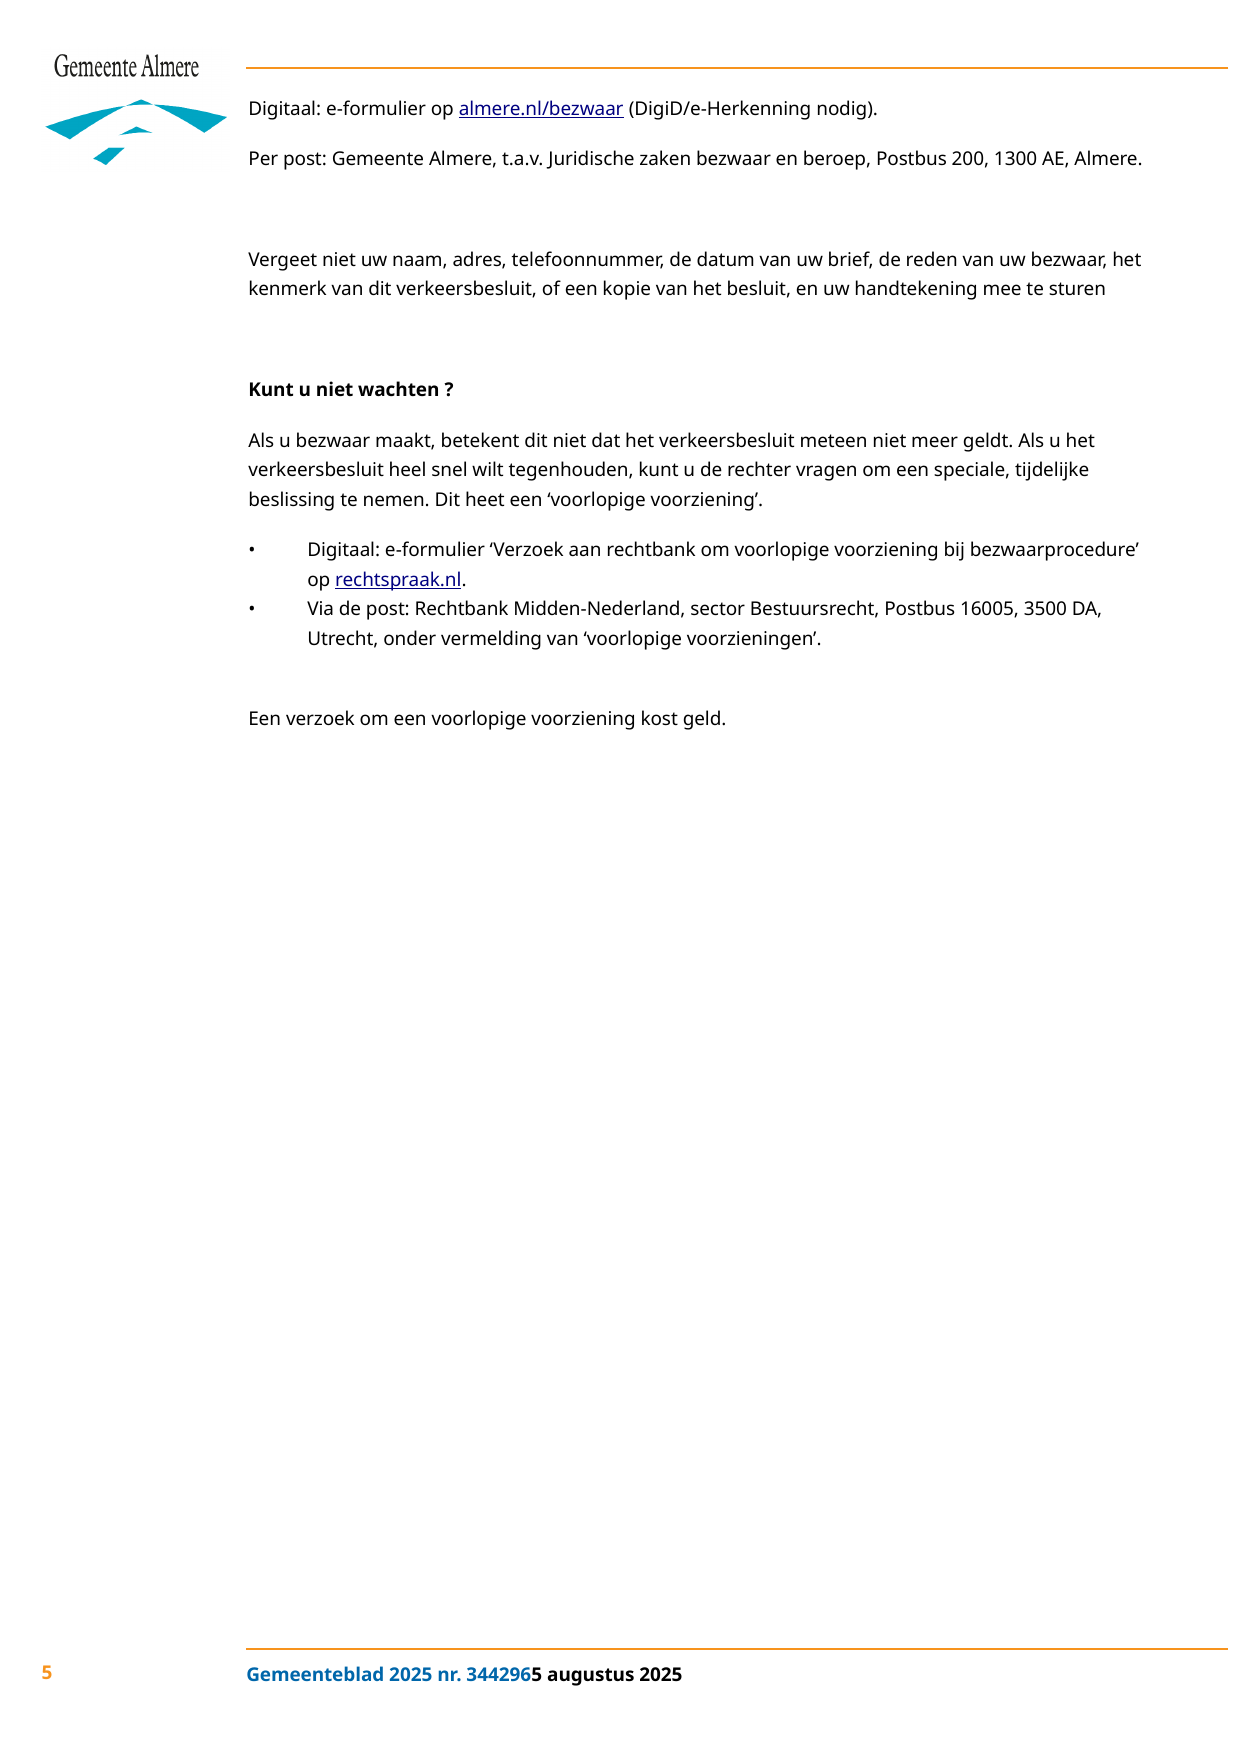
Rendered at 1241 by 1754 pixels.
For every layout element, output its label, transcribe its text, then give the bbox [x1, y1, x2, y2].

text Digitaal: e-formulier op almere.nl/bezwaar (DigiD/e-Herkenning nodig). [248, 95, 1152, 121]
text Vergeet niet uw naam, adres, telefoonnummer, de datum van uw brief, de reden van uw bezwaar, het kenmerk van dit verkeersbesluit, of een kopie van het besluit, en uw handtekening mee te sturen [248, 246, 1152, 301]
list Digitaal: e-formulier ‘Verzoek aan rechtbank om voorlopige voorziening bij bezwaarprocedure’ op rechtspraak.nl. [248, 536, 1152, 592]
text Per post: Gemeente Almere, t.a.v. Juridische zaken bezwaar en beroep, Postbus 200, 1300 AE, Almere. [248, 145, 1152, 171]
list Via de post: Rechtbank Midden-Nederland, sector Bestuursrecht, Postbus 16005, 3500 DA, Utrecht, onder vermelding van ‘voorlopige voorzieningen’. [248, 596, 1152, 651]
picture [41, 47, 231, 172]
text Een verzoek om een voorlopige voorziening kost geld. [248, 705, 1152, 731]
text Als u bezwaar maakt, betekent dit niet dat het verkeersbesluit meteen niet meer geldt. Als u het verkeersbesluit heel snel wilt tegenhouden, kunt u de rechter vragen om een speciale, tijdelijke beslissing te nemen. Dit heet een ‘voorlopige voorziening’. [248, 427, 1152, 512]
text Kunt u niet wachten ? [248, 376, 1152, 402]
